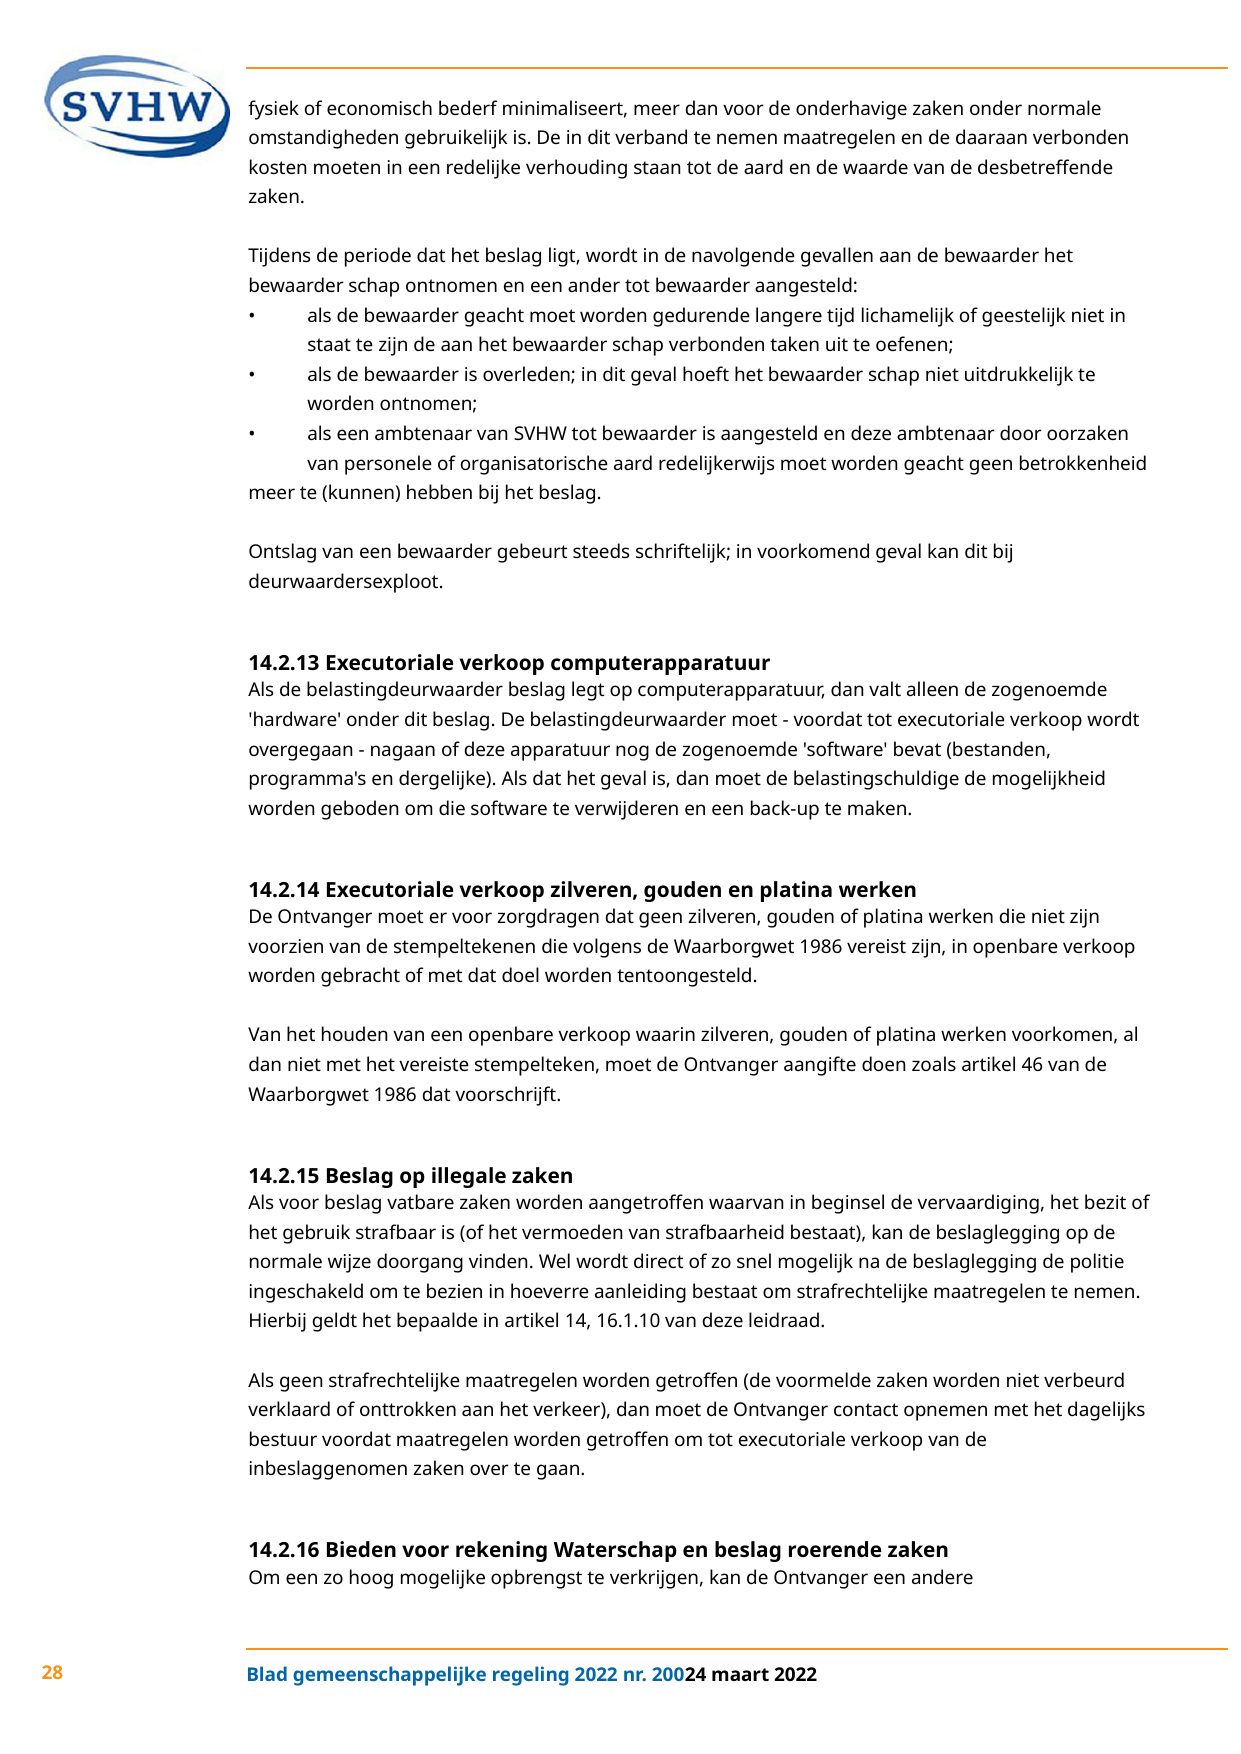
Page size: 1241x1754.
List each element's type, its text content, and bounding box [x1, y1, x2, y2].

picture [41, 47, 231, 172]
text 14.2.16 Bieden voor rekening Waterschap en beslag roerende zaken [248, 1536, 1152, 1564]
text Tijdens de periode dat het beslag ligt, wordt in de navolgende gevallen aan de bewaarder het bewaarder schap ontnomen en een ander tot bewaarder aangesteld: [248, 243, 1152, 298]
list als de bewaarder geacht moet worden gedurende langere tijd lichamelijk of geestelijk niet in staat te zijn de aan het bewaarder schap verbonden taken uit te oefenen; [248, 302, 1152, 357]
text 14.2.15 Beslag op illegale zaken [248, 1161, 1152, 1189]
text Als voor beslag vatbare zaken worden aangetroffen waarvan in beginsel de vervaardiging, het bezit of het gebruik strafbaar is (of het vermoeden van strafbaarheid bestaat), kan de beslaglegging op de normale wijze doorgang vinden. Wel wordt direct of zo snel mogelijk na de beslaglegging de politie ingeschakeld om te bezien in hoeverre aanleiding bestaat om strafrechtelijke maatregelen te nemen. Hierbij geldt het bepaalde in artikel 14, 16.1.10 van deze leidraad. [248, 1189, 1152, 1333]
text Ontslag van een bewaarder gebeurt steeds schriftelijk; in voorkomend geval kan dit bij deurwaardersexploot. [248, 538, 1152, 594]
text 14.2.13 Executoriale verkoop computerapparatuur [248, 648, 1152, 677]
text fysiek of economisch bederf minimaliseert, meer dan voor de onderhavige zaken onder normale omstandigheden gebruikelijk is. De in dit verband te nemen maatregelen en de daaraan verbonden kosten moeten in een redelijke verhouding staan tot de aard en de waarde van de desbetreffende zaken. [248, 95, 1152, 209]
list als de bewaarder is overleden; in dit geval hoeft het bewaarder schap niet uitdrukkelijk te worden ontnomen; [248, 361, 1152, 416]
text De Ontvanger moet er voor zorgdragen dat geen zilveren, gouden of platina werken die niet zijn voorzien van de stempeltekenen die volgens de Waarborgwet 1986 vereist zijn, in openbare verkoop worden gebracht of met dat doel worden tentoongesteld. [248, 903, 1152, 988]
text Van het houden van een openbare verkoop waarin zilveren, gouden of platina werken voorkomen, al dan niet met het vereiste stempelteken, moet de Ontvanger aangifte doen zoals artikel 46 van de Waarborgwet 1986 dat voorschrijft. [248, 1022, 1152, 1107]
text meer te (kunnen) hebben bij het beslag. [248, 479, 1152, 505]
text 14.2.14 Executoriale verkoop zilveren, gouden en platina werken [248, 875, 1152, 903]
list als een ambtenaar van SVHW tot bewaarder is aangesteld en deze ambtenaar door oorzaken van personele of organisatorische aard redelijkerwijs moet worden geacht geen betrokkenheid [248, 420, 1152, 476]
text Als de belastingdeurwaarder beslag legt op computerapparatuur, dan valt alleen de zogenoemde 'hardware' onder dit beslag. De belastingdeurwaarder moet - voordat tot executoriale verkoop wordt overgegaan - nagaan of deze apparatuur nog de zogenoemde 'software' bevat (bestanden, programma's en dergelijke). Als dat het geval is, dan moet de belastingschuldige de mogelijkheid worden geboden om die software te verwijderen en een back-up te maken. [248, 677, 1152, 821]
text Als geen strafrechtelijke maatregelen worden getroffen (de voormelde zaken worden niet verbeurd verklaard of onttrokken aan het verkeer), dan moet de Ontvanger contact opnemen met het dagelijks bestuur voordat maatregelen worden getroffen om tot executoriale verkoop van de inbeslaggenomen zaken over te gaan. [248, 1367, 1152, 1481]
text Om een zo hoog mogelijke opbrengst te verkrijgen, kan de Ontvanger een andere [248, 1564, 1152, 1590]
